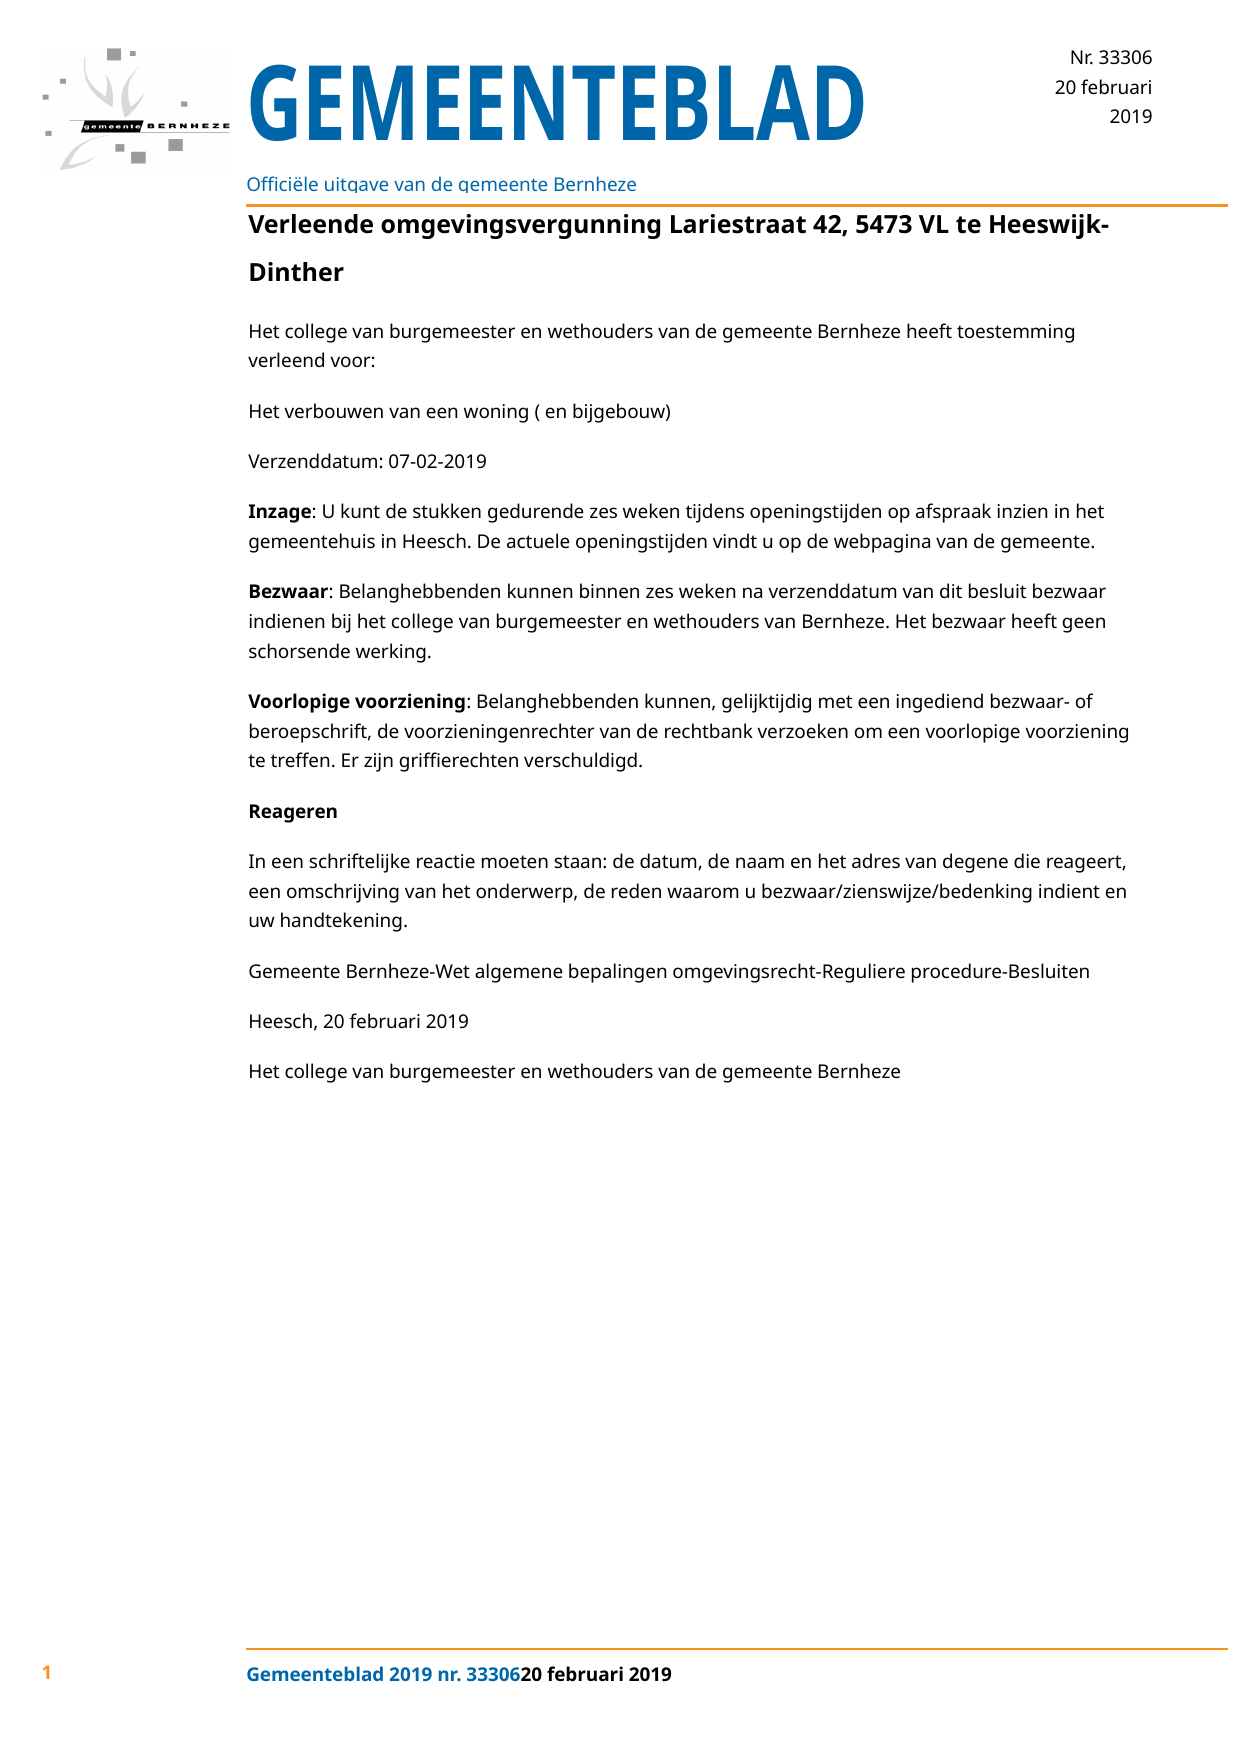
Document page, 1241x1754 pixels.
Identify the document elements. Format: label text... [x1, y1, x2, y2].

text Heesch, 20 februari 2019 [248, 1008, 1152, 1034]
text Verzenddatum: 07-02-2019 [248, 448, 1152, 474]
text Het college van burgemeester en wethouders van de gemeente Bernheze heeft toestemming verleend voor: [248, 318, 1152, 373]
text Reageren [248, 798, 1152, 824]
text Bezwaar: Belanghebbenden kunnen binnen zes weken na verzenddatum van dit besluit bezwaar indienen bij het college van burgemeester en wethouders van Bernheze. Het bezwaar heeft geen schorsende werking. [248, 579, 1152, 664]
text In een schriftelijke reactie moeten staan: de datum, de naam en het adres van degene die reageert, een omschrijving van het onderwerp, de reden waarom u bezwaar/zienswijze/bedenking indient en uw handtekening. [248, 848, 1152, 933]
text Voorlopige voorziening: Belanghebbenden kunnen, gelijktijdig met een ingediend bezwaar- of beroepschrift, de voorzieningenrechter van de rechtbank verzoeken om een voorlopige voorziening te treffen. Er zijn griffierechten verschuldigd. [248, 688, 1152, 773]
text Gemeente Bernheze-Wet algemene bepalingen omgevingsrecht-Reguliere procedure-Besluiten [248, 958, 1152, 984]
text Het college van burgemeester en wethouders van de gemeente Bernheze [248, 1059, 1152, 1084]
text Verleende omgevingsvergunning Lariestraat 42, 5473 VL te Heeswijk-Dinther [248, 207, 1152, 288]
picture [41, 47, 231, 172]
text Inzage: U kunt de stukken gedurende zes weken tijdens openingstijden op afspraak inzien in het gemeentehuis in Heesch. De actuele openingstijden vindt u op de webpagina van de gemeente. [248, 499, 1152, 554]
text Het verbouwen van een woning ( en bijgebouw) [248, 398, 1152, 424]
